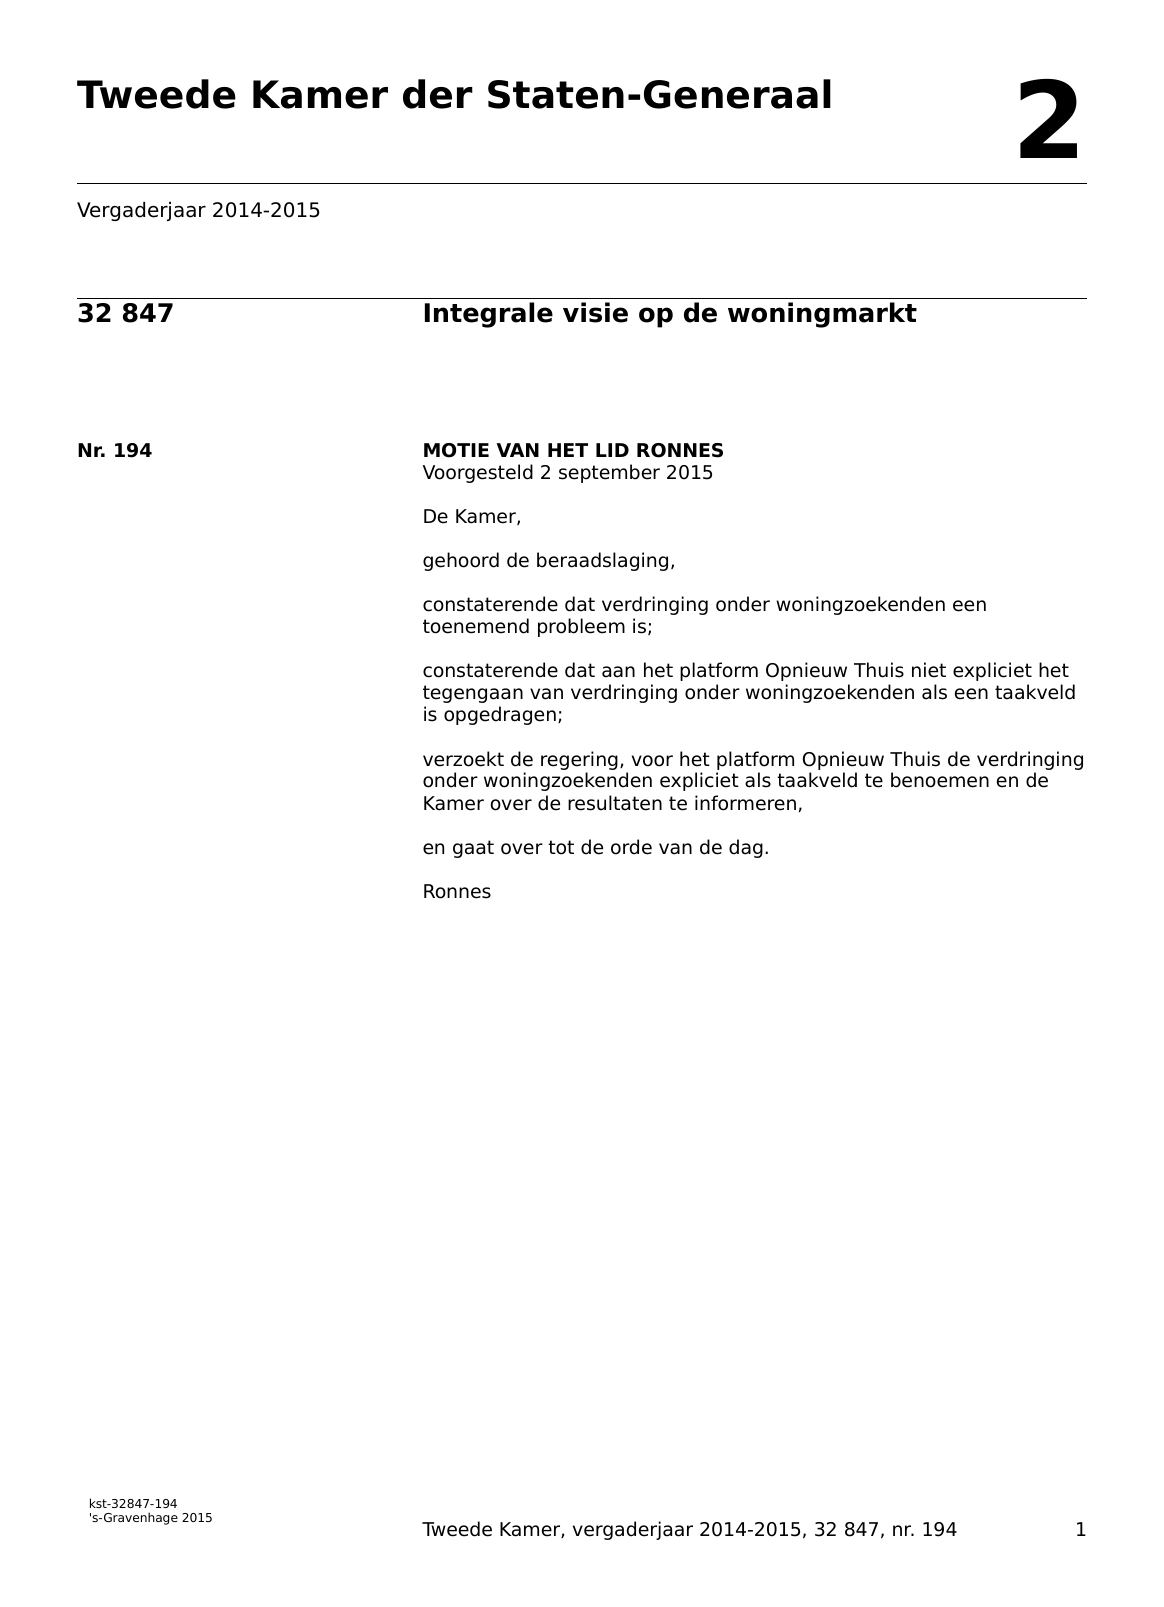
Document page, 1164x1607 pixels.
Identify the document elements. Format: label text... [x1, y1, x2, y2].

text en gaat over tot de orde van de dag. [422, 837, 1087, 858]
text De Kamer, [422, 506, 1087, 528]
text Ronnes [422, 881, 1087, 903]
text 's-Gravenhage 2015 [88, 1511, 323, 1525]
table_cell Vergaderjaar 2014-2015 [77, 184, 1087, 298]
subtitle Nr. 194 MOTIE VAN HET LID RONNES [77, 440, 1087, 462]
table_header Tweede Kamer der Staten-Generaal [77, 59, 886, 183]
text constaterende dat verdringing onder woningzoekenden een toenemend probleem is; [422, 594, 1087, 638]
text constaterende dat aan het platform Opnieuw Thuis niet expliciet het tegengaan van verdringing onder woningzoekenden als een taakveld is opgedragen; [422, 660, 1087, 726]
subtitle 32 847 Integrale visie op de woningmarkt [77, 299, 1087, 329]
text kst-32847-194 [88, 1497, 323, 1511]
text Voorgesteld 2 september 2015 [422, 462, 1087, 484]
table_header 2 [886, 59, 1087, 183]
text verzoekt de regering, voor het platform Opnieuw Thuis de verdringing onder woningzoekenden expliciet als taakveld te benoemen en de Kamer over de resultaten te informeren, [422, 748, 1087, 814]
text gehoord de beraadslaging, [422, 550, 1087, 572]
